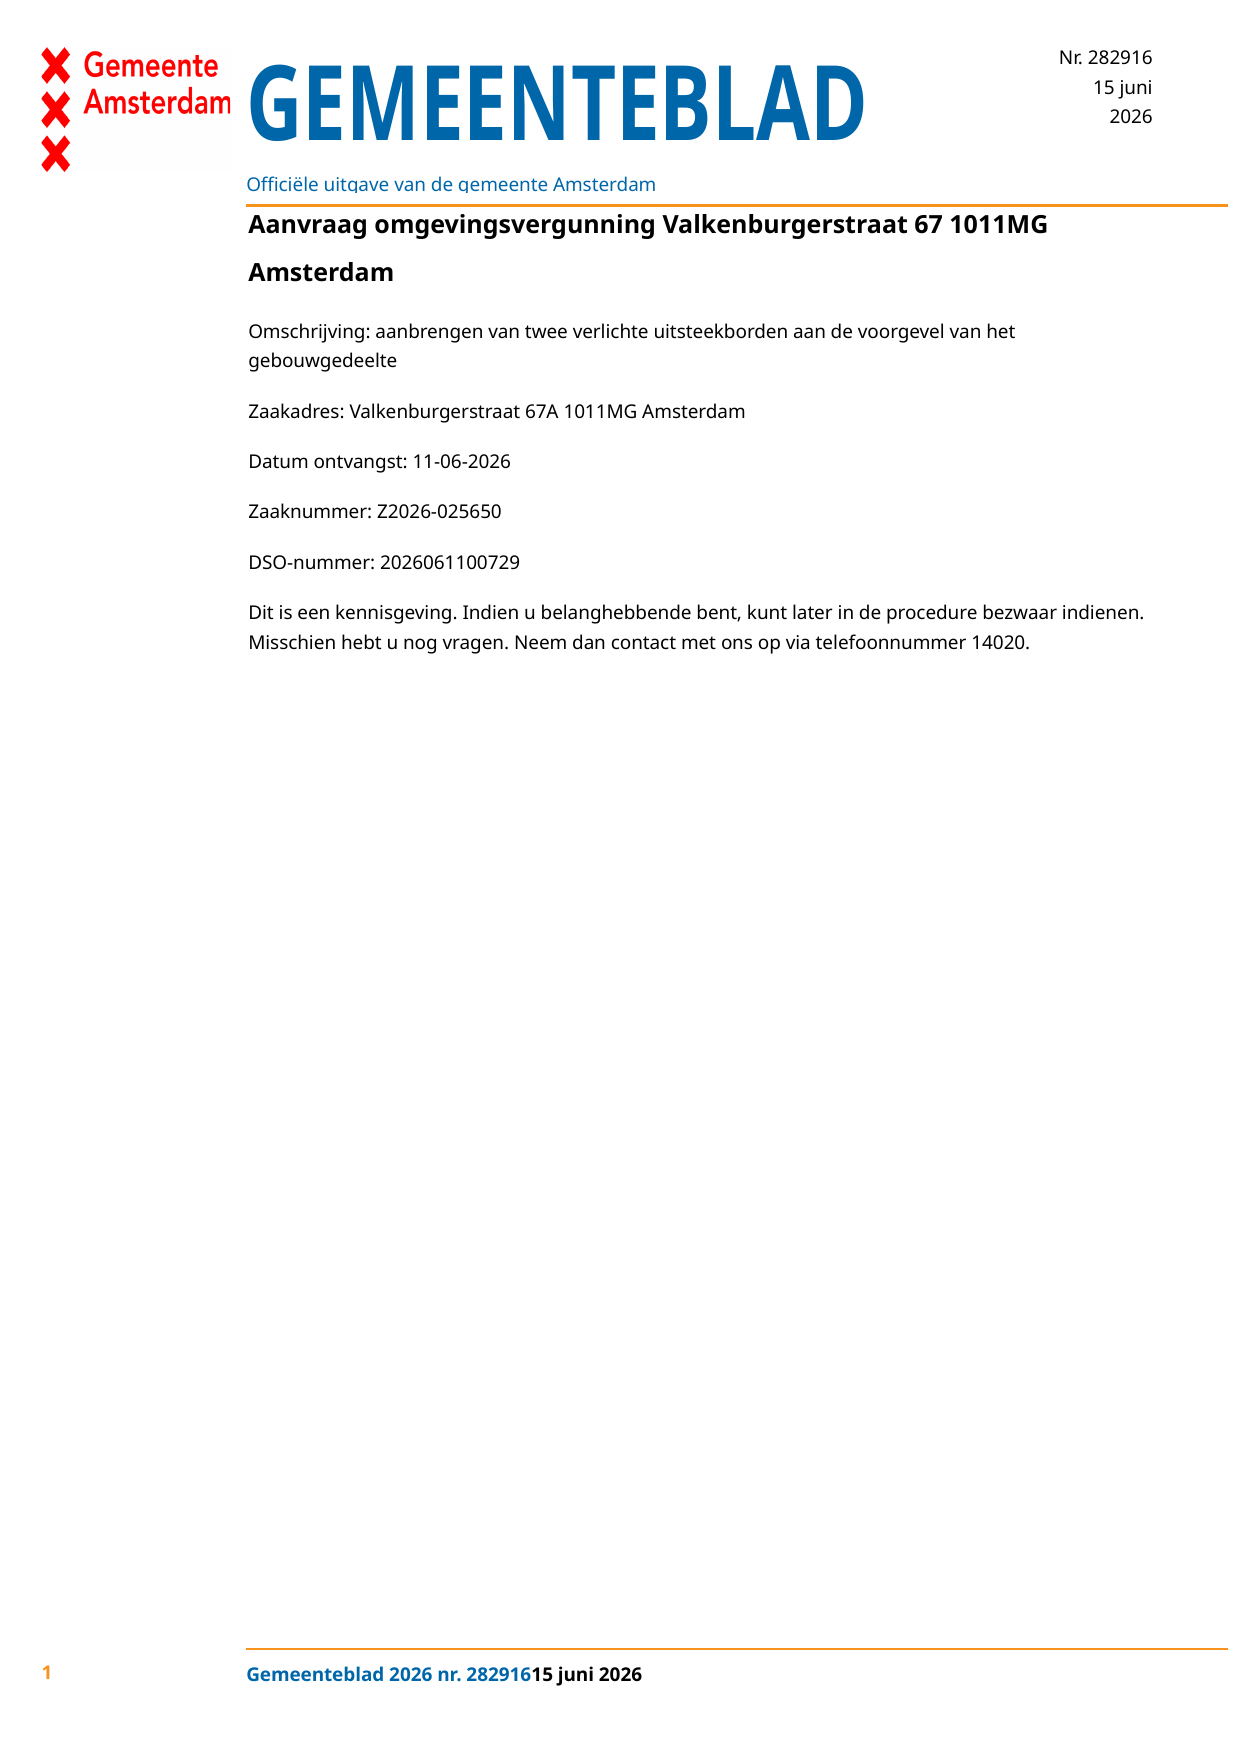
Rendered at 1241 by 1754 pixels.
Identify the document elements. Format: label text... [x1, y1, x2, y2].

text DSO-nummer: 2026061100729 [248, 549, 1152, 575]
text Omschrijving: aanbrengen van twee verlichte uitsteekborden aan de voorgevel van het gebouwgedeelte [248, 318, 1152, 373]
text Aanvraag omgevingsvergunning Valkenburgerstraat 67 1011MG Amsterdam [248, 207, 1152, 288]
text Zaakadres: Valkenburgerstraat 67A 1011MG Amsterdam [248, 398, 1152, 424]
text Datum ontvangst: 11-06-2026 [248, 448, 1152, 474]
text Zaaknummer: Z2026-025650 [248, 499, 1152, 524]
text Dit is een kennisgeving. Indien u belanghebbende bent, kunt later in de procedure bezwaar indienen. Misschien hebt u nog vragen. Neem dan contact met ons op via telefoonnummer 14020. [248, 599, 1152, 655]
picture [41, 47, 231, 172]
